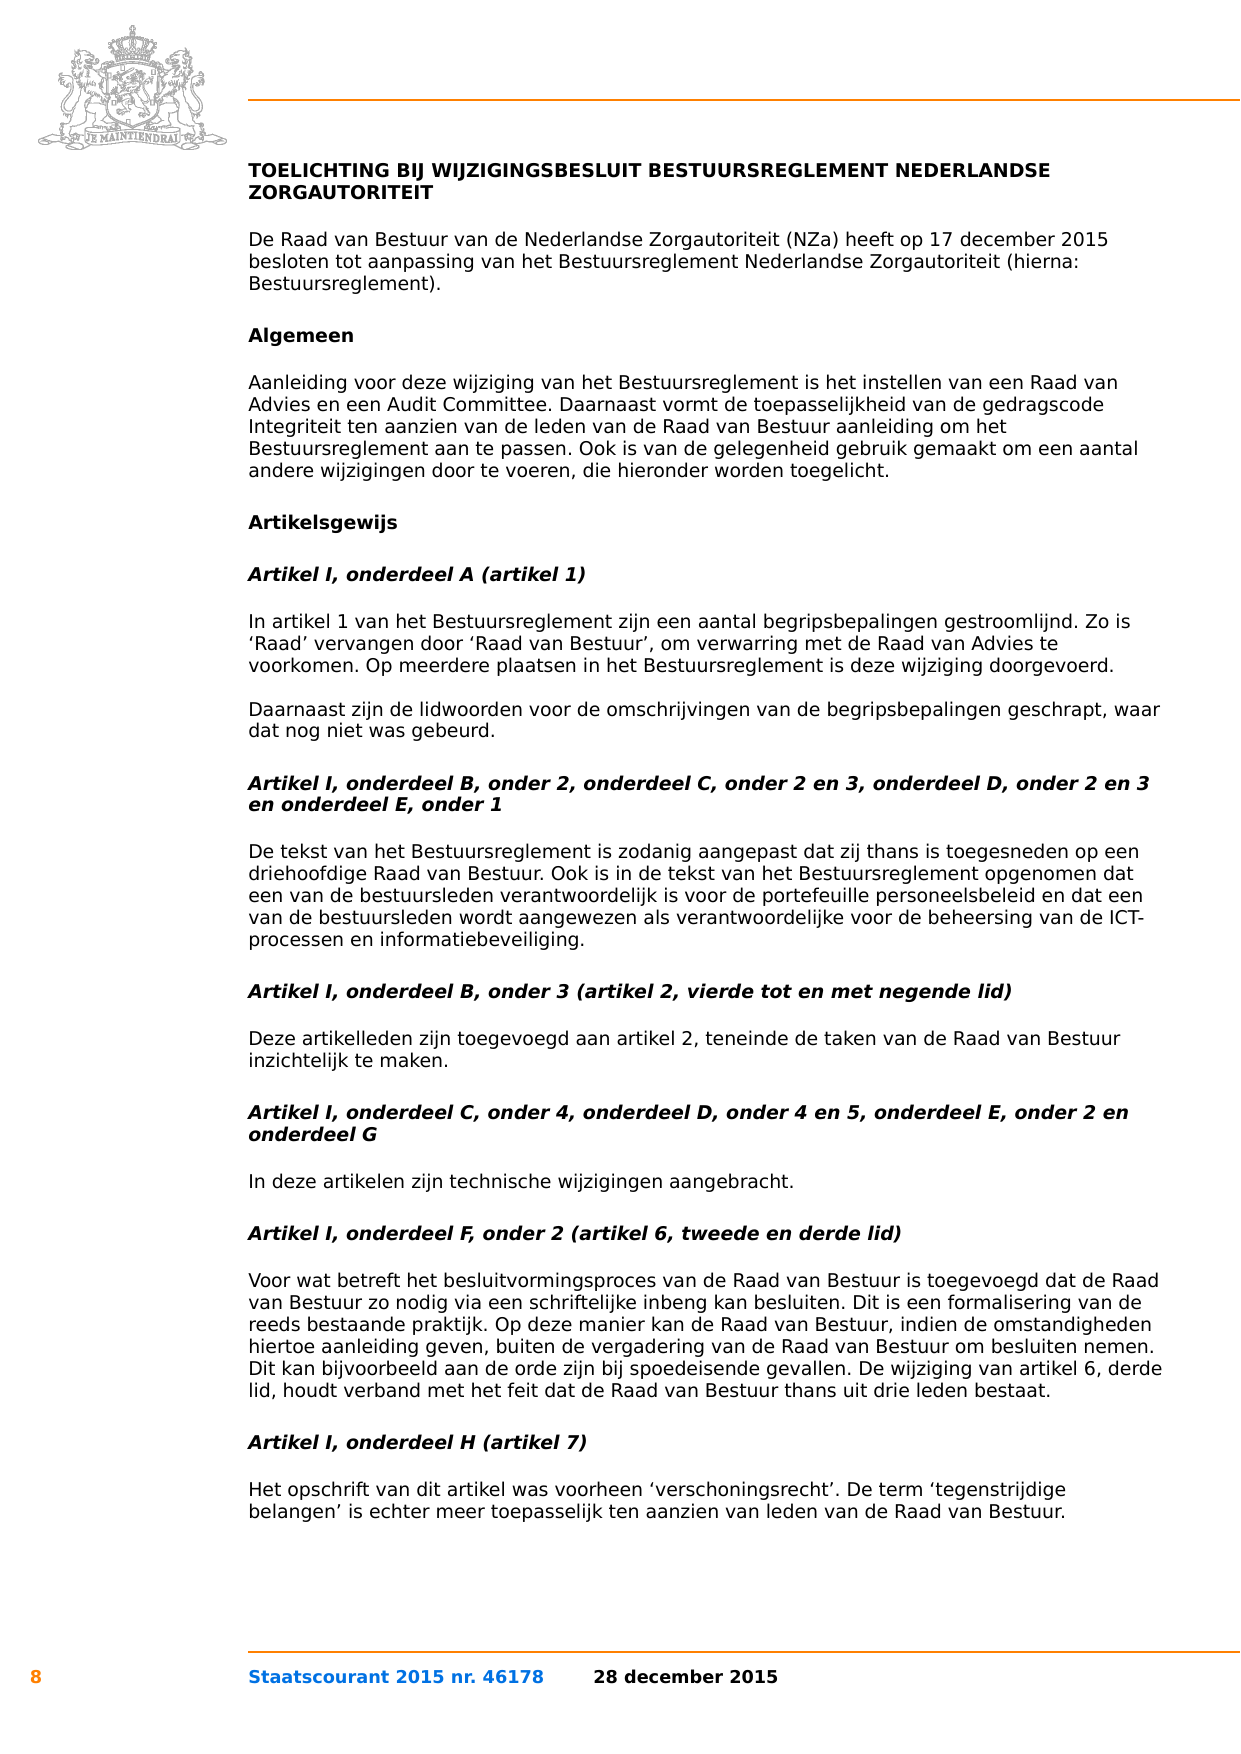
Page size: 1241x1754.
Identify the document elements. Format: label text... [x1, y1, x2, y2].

text In deze artikelen zijn technische wijzigingen aangebracht. [248, 1171, 1163, 1193]
subtitle Artikel I, onderdeel B, onder 3 (artikel 2, vierde tot en met negende lid) [248, 981, 1163, 1003]
subtitle Artikel I, onderdeel C, onder 4, onderdeel D, onder 4 en 5, onderdeel E, onder 2 en onderdeel G [248, 1102, 1163, 1146]
subtitle Artikelsgewijs [248, 512, 1163, 534]
text De tekst van het Bestuursreglement is zodanig aangepast dat zij thans is toegesneden op een driehoofdige Raad van Bestuur. Ook is in de tekst van het Bestuursreglement opgenomen dat een van de bestuursleden verantwoordelijk is voor de portefeuille personeelsbeleid en dat een van de bestuursleden wordt aangewezen als verantwoordelijke voor de beheersing van de ICT-processen en informatiebeveiliging. [248, 841, 1163, 951]
text Aanleiding voor deze wijziging van het Bestuursreglement is het instellen van een Raad van Advies en een Audit Committee. Daarnaast vormt de toepasselijkheid van de gedragscode Integriteit ten aanzien van de leden van de Raad van Bestuur aanleiding om het Bestuursreglement aan te passen. Ook is van de gelegenheid gebruik gemaakt om een aantal andere wijzigingen door te voeren, die hieronder worden toegelicht. [248, 372, 1163, 482]
subtitle Artikel I, onderdeel B, onder 2, onderdeel C, onder 2 en 3, onderdeel D, onder 2 en 3 en onderdeel E, onder 1 [248, 772, 1163, 816]
text Voor wat betreft het besluitvormingsproces van de Raad van Bestuur is toegevoegd dat de Raad van Bestuur zo nodig via een schriftelijke inbeng kan besluiten. Dit is een formalisering van de reeds bestaande praktijk. Op deze manier kan de Raad van Bestuur, indien de omstandigheden hiertoe aanleiding geven, buiten de vergadering van de Raad van Bestuur om besluiten nemen. Dit kan bijvoorbeeld aan de orde zijn bij spoedeisende gevallen. De wijziging van artikel 6, derde lid, houdt verband met het feit dat de Raad van Bestuur thans uit drie leden bestaat. [248, 1270, 1163, 1402]
text In artikel 1 van het Bestuursreglement zijn een aantal begripsbepalingen gestroomlijnd. Zo is ‘Raad’ vervangen door ‘Raad van Bestuur’, om verwarring met de Raad van Advies te voorkomen. Op meerdere plaatsen in het Bestuursreglement is deze wijziging doorgevoerd. [248, 611, 1163, 677]
subtitle Algemeen [248, 325, 1163, 347]
text Deze artikelleden zijn toegevoegd aan artikel 2, teneinde de taken van de Raad van Bestuur inzichtelijk te maken. [248, 1028, 1163, 1072]
text De Raad van Bestuur van de Nederlandse Zorgautoriteit (NZa) heeft op 17 december 2015 besloten tot aanpassing van het Bestuursreglement Nederlandse Zorgautoriteit (hierna: Bestuursreglement). [248, 229, 1163, 295]
subtitle Artikel I, onderdeel A (artikel 1) [248, 564, 1163, 586]
subtitle Artikel I, onderdeel F, onder 2 (artikel 6, tweede en derde lid) [248, 1223, 1163, 1245]
text Het opschrift van dit artikel was voorheen ‘verschoningsrecht’. De term ‘tegenstrijdige belangen’ is echter meer toepasselijk ten aanzien van leden van de Raad van Bestuur. [248, 1479, 1163, 1523]
subtitle TOELICHTING BIJ WIJZIGINGSBESLUIT BESTUURSREGLEMENT NEDERLANDSE ZORGAUTORITEIT [248, 160, 1163, 204]
picture [38, 25, 227, 150]
subtitle Artikel I, onderdeel H (artikel 7) [248, 1432, 1163, 1454]
text Daarnaast zijn de lidwoorden voor de omschrijvingen van de begripsbepalingen geschrapt, waar dat nog niet was gebeurd. [248, 698, 1163, 742]
